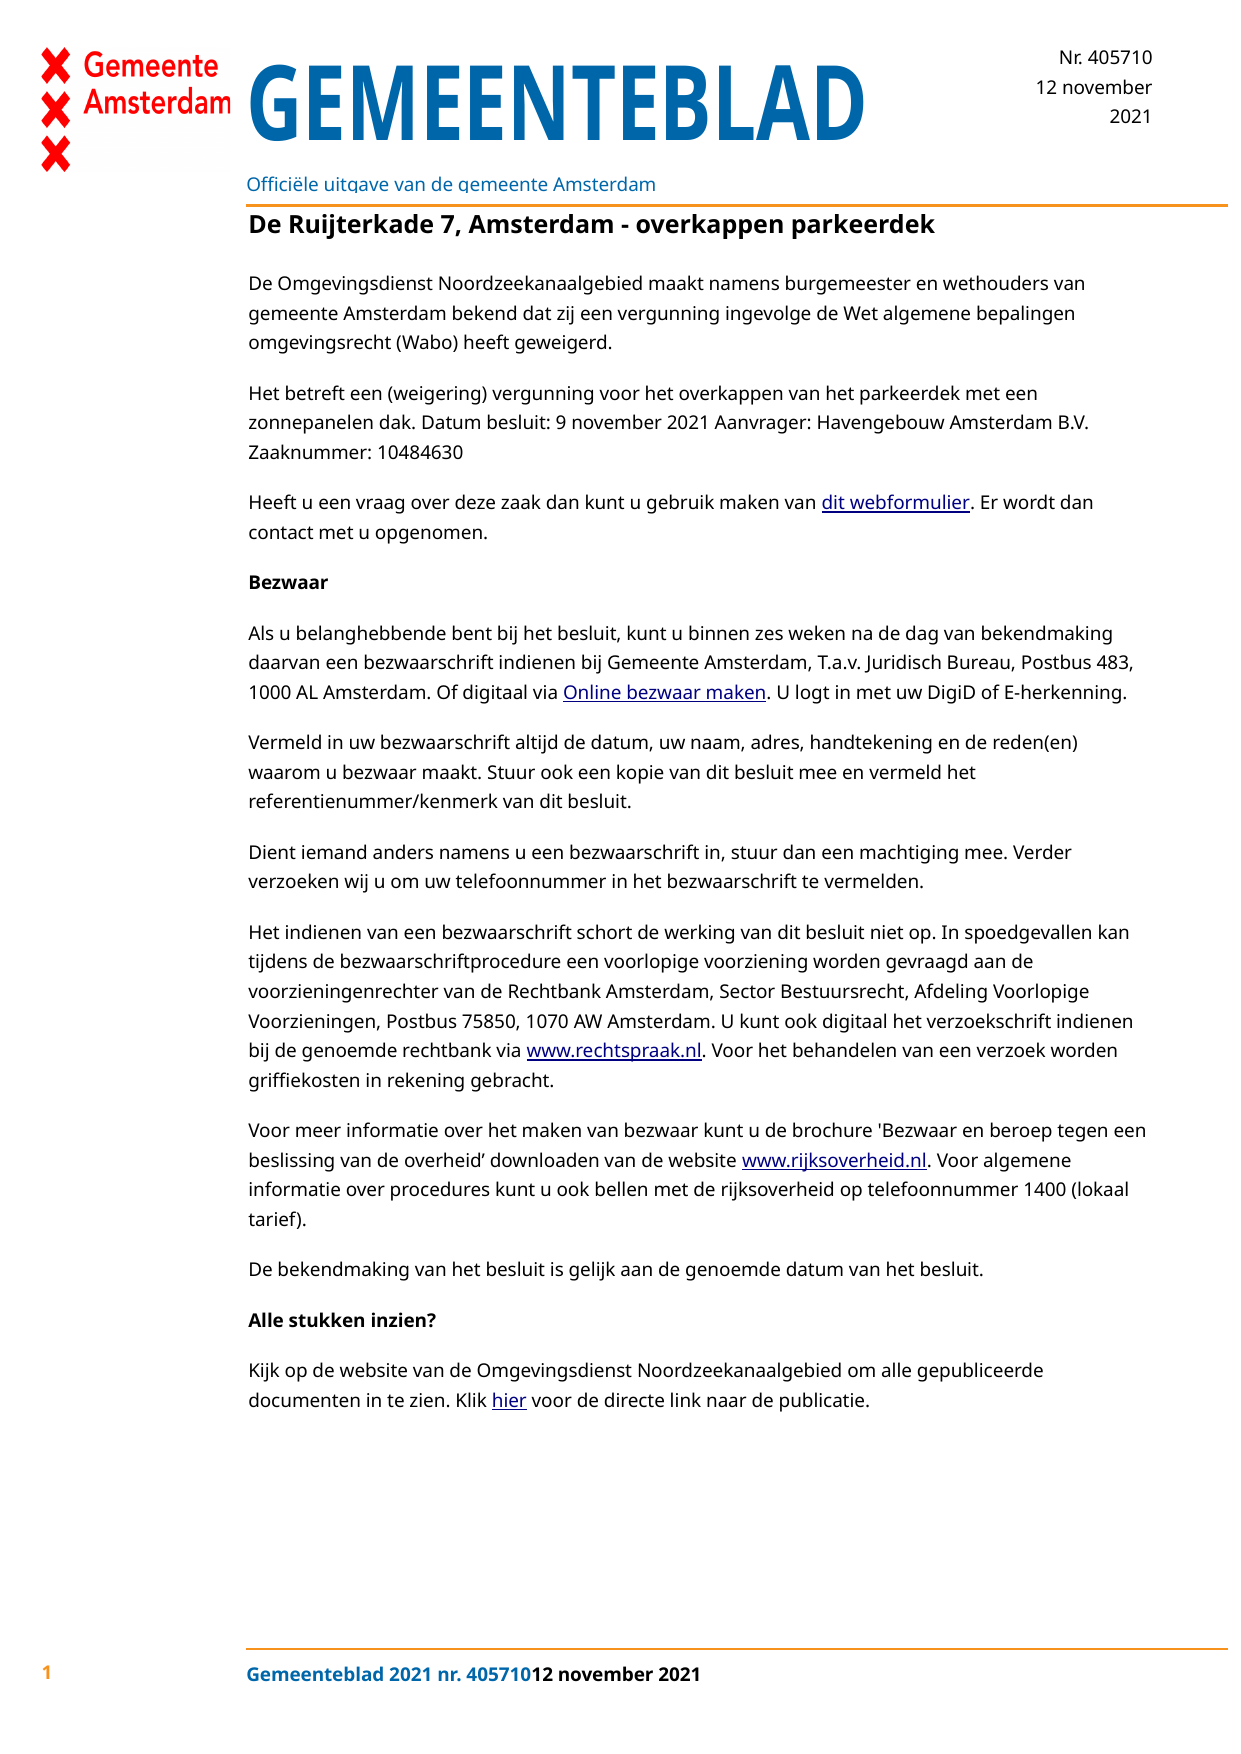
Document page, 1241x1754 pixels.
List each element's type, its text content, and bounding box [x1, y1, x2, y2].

text Als u belanghebbende bent bij het besluit, kunt u binnen zes weken na de dag van bekendmaking daarvan een bezwaarschrift indienen bij Gemeente Amsterdam, T.a.v. Juridisch Bureau, Postbus 483, 1000 AL Amsterdam. Of digitaal via Online bezwaar maken. U logt in met uw DigiD of E-herkenning. [248, 620, 1152, 705]
text Het betreft een (weigering) vergunning voor het overkappen van het parkeerdek met een zonnepanelen dak. Datum besluit: 9 november 2021 Aanvrager: Havengebouw Amsterdam B.V. Zaaknummer: 10484630 [248, 380, 1152, 465]
text Bezwaar [248, 569, 1152, 595]
text Het indienen van een bezwaarschrift schort de werking van dit besluit niet op. In spoedgevallen kan tijdens de bezwaarschriftprocedure een voorlopige voorziening worden gevraagd aan de voorzieningenrechter van de Rechtbank Amsterdam, Sector Bestuursrecht, Afdeling Voorlopige Voorzieningen, Postbus 75850, 1070 AW Amsterdam. U kunt ook digitaal het verzoekschrift indienen bij de genoemde rechtbank via www.rechtspraak.nl. Voor het behandelen van een verzoek worden griffiekosten in rekening gebracht. [248, 919, 1152, 1093]
text Heeft u een vraag over deze zaak dan kunt u gebruik maken van dit webformulier. Er wordt dan contact met u opgenomen. [248, 489, 1152, 545]
text De Omgevingsdienst Noordzeekanaalgebied maakt namens burgemeester en wethouders van gemeente Amsterdam bekend dat zij een vergunning ingevolge de Wet algemene bepalingen omgevingsrecht (Wabo) heeft geweigerd. [248, 270, 1152, 355]
text Voor meer informatie over het maken van bezwaar kunt u de brochure 'Bezwaar en beroep tegen een beslissing van de overheid’ downloaden van de website www.rijksoverheid.nl. Voor algemene informatie over procedures kunt u ook bellen met de rijksoverheid op telefoonnummer 1400 (lokaal tarief). [248, 1117, 1152, 1232]
text Alle stukken inzien? [248, 1307, 1152, 1333]
picture [41, 47, 231, 172]
text Kijk op de website van de Omgevingsdienst Noordzeekanaalgebied om alle gepubliceerde documenten in te zien. Klik hier voor de directe link naar de publicatie. [248, 1357, 1152, 1413]
text Vermeld in uw bezwaarschrift altijd de datum, uw naam, adres, handtekening en de reden(en) waarom u bezwaar maakt. Stuur ook een kopie van dit besluit mee en vermeld het referentienummer/kenmerk van dit besluit. [248, 729, 1152, 814]
text De Ruijterkade 7, Amsterdam - overkappen parkeerdek [248, 207, 1152, 241]
text Dient iemand anders namens u een bezwaarschrift in, stuur dan een machtiging mee. Verder verzoeken wij u om uw telefoonnummer in het bezwaarschrift te vermelden. [248, 839, 1152, 894]
text De bekendmaking van het besluit is gelijk aan de genoemde datum van het besluit. [248, 1257, 1152, 1282]
